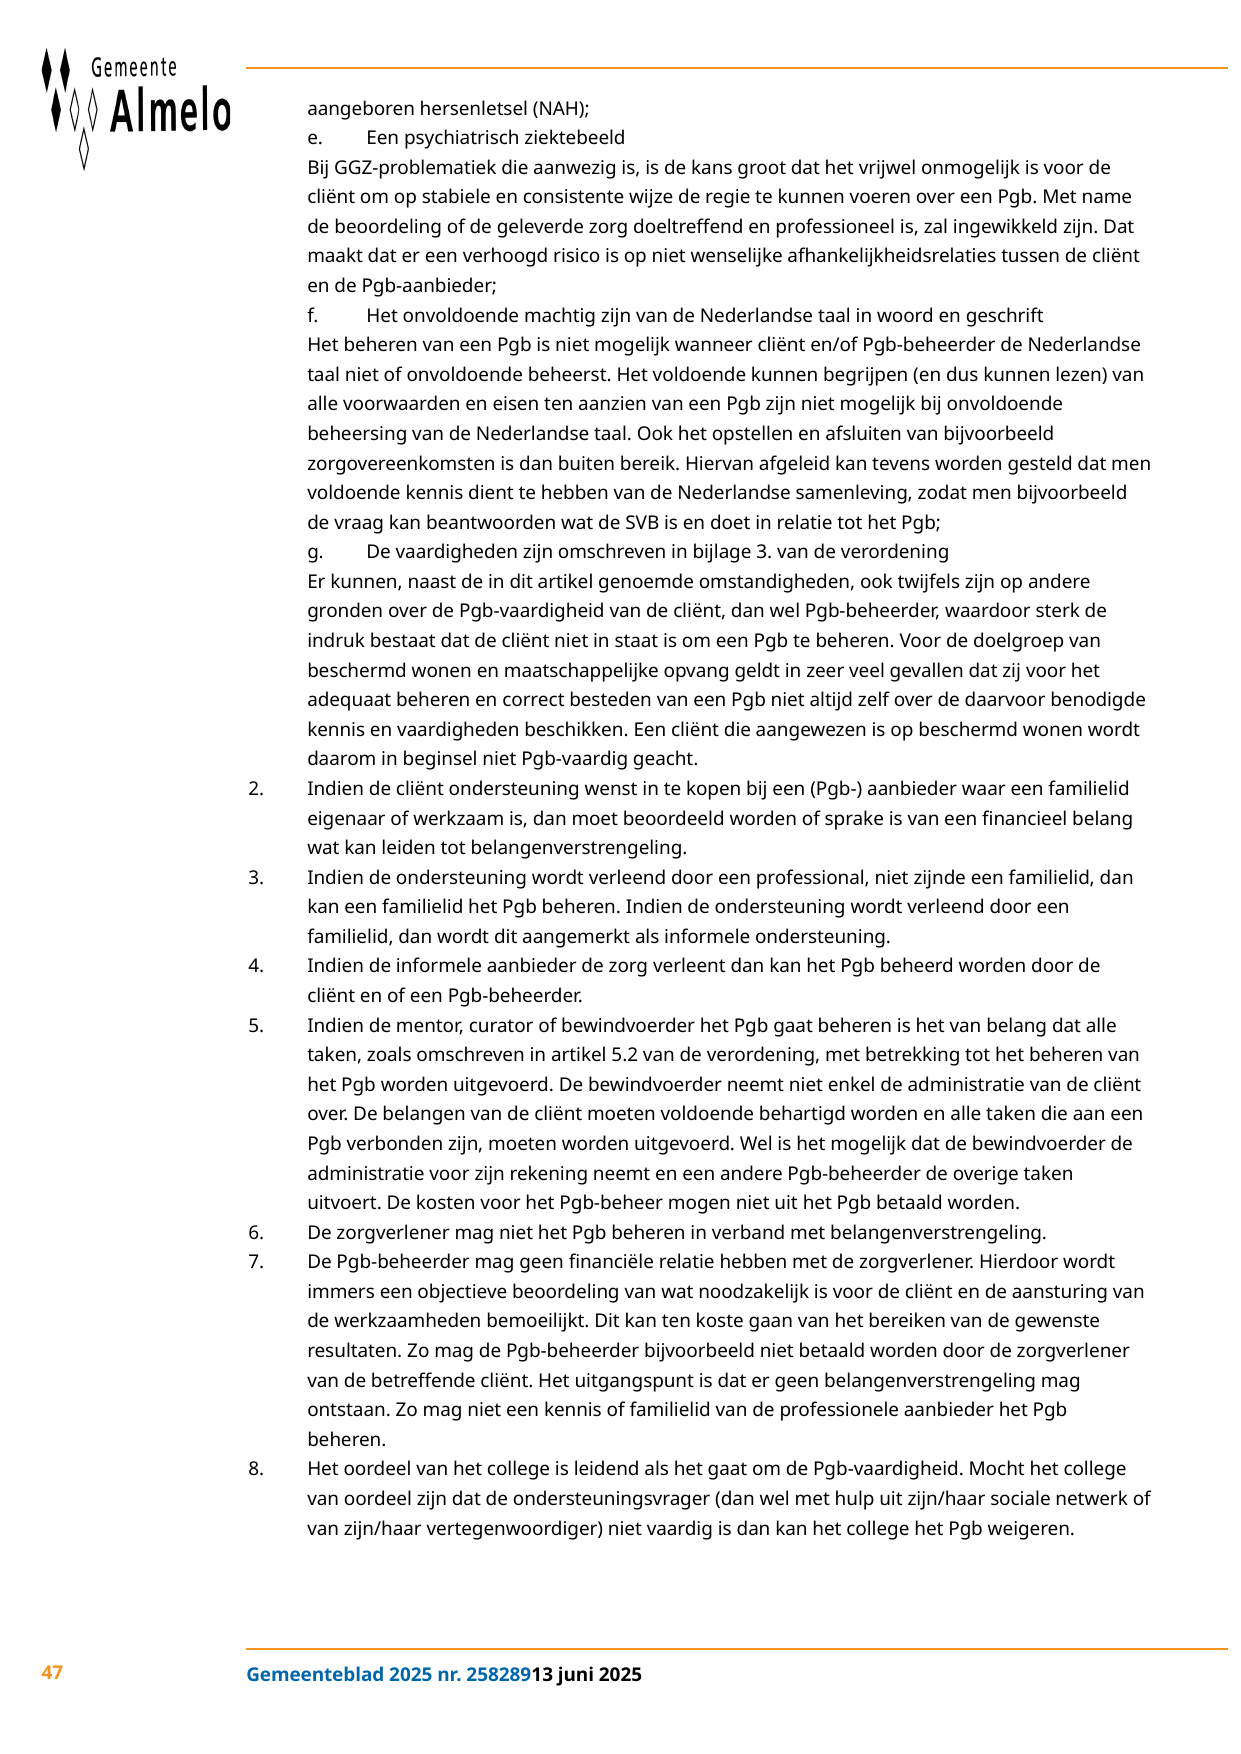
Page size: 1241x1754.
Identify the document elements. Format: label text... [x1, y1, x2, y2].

list Een psychiatrisch ziektebeeld [307, 124, 1152, 150]
list Er kunnen, naast de in dit artikel genoemde omstandigheden, ook twijfels zijn op andere gronden over de Pgb-vaardigheid van de cliënt, dan wel Pgb-beheerder, waardoor sterk de indruk bestaat dat de cliënt niet in staat is om een Pgb te beheren. Voor de doelgroep van beschermd wonen en maatschappelijke opvang geldt in zeer veel gevallen dat zij voor het adequaat beheren en correct besteden van een Pgb niet altijd zelf over de daarvoor benodigde kennis en vaardigheden beschikken. Een cliënt die aangewezen is op beschermd wonen wordt daarom in beginsel niet Pgb-vaardig geacht. [248, 568, 1152, 771]
list Indien de informele aanbieder de zorg verleent dan kan het Pgb beheerd worden door de cliënt en of een Pgb-beheerder. [248, 953, 1152, 1008]
list Indien de cliënt ondersteuning wenst in te kopen bij een (Pgb-) aanbieder waar een familielid eigenaar of werkzaam is, dan moet beoordeeld worden of sprake is van een financieel belang wat kan leiden tot belangenverstrengeling. [248, 775, 1152, 860]
list Indien de mentor, curator of bewindvoerder het Pgb gaat beheren is het van belang dat alle taken, zoals omschreven in artikel 5.2 van de verordening, met betrekking tot het beheren van het Pgb worden uitgevoerd. De bewindvoerder neemt niet enkel de administratie van de cliënt over. De belangen van de cliënt moeten voldoende behartigd worden en alle taken die aan een Pgb verbonden zijn, moeten worden uitgevoerd. Wel is het mogelijk dat de bewindvoerder de administratie voor zijn rekening neemt en een andere Pgb-beheerder de overige taken uitvoert. De kosten voor het Pgb-beheer mogen niet uit het Pgb betaald worden. [248, 1012, 1152, 1215]
list Het beheren van een Pgb is niet mogelijk wanneer cliënt en/of Pgb-beheerder de Nederlandse taal niet of onvoldoende beheerst. Het voldoende kunnen begrijpen (en dus kunnen lezen) van alle voorwaarden en eisen ten aanzien van een Pgb zijn niet mogelijk bij onvoldoende beheersing van de Nederlandse taal. Ook het opstellen en afsluiten van bijvoorbeeld zorgovereenkomsten is dan buiten bereik. Hiervan afgeleid kan tevens worden gesteld dat men voldoende kennis dient te hebben van de Nederlandse samenleving, zodat men bijvoorbeeld de vraag kan beantwoorden wat de SVB is en doet in relatie tot het Pgb; [248, 331, 1152, 535]
list De vaardigheden zijn omschreven in bijlage 3. van de verordening [307, 538, 1152, 564]
picture [41, 47, 231, 172]
list De Pgb-beheerder mag geen financiële relatie hebben met de zorgverlener. Hierdoor wordt immers een objectieve beoordeling van wat noodzakelijk is voor de cliënt en de aansturing van de werkzaamheden bemoeilijkt. Dit kan ten koste gaan van het bereiken van de gewenste resultaten. Zo mag de Pgb-beheerder bijvoorbeeld niet betaald worden door de zorgverlener van de betreffende cliënt. Het uitgangspunt is dat er geen belangenverstrengeling mag ontstaan. Zo mag niet een kennis of familielid van de professionele aanbieder het Pgb beheren. [248, 1248, 1152, 1452]
list aangeboren hersenletsel (NAH); [248, 95, 1152, 121]
list De zorgverlener mag niet het Pgb beheren in verband met belangenverstrengeling. [248, 1219, 1152, 1245]
list Indien de ondersteuning wordt verleend door een professional, niet zijnde een familielid, dan kan een familielid het Pgb beheren. Indien de ondersteuning wordt verleend door een familielid, dan wordt dit aangemerkt als informele ondersteuning. [248, 864, 1152, 949]
list Het oordeel van het college is leidend als het gaat om de Pgb-vaardigheid. Mocht het college van oordeel zijn dat de ondersteuningsvrager (dan wel met hulp uit zijn/haar sociale netwerk of van zijn/haar vertegenwoordiger) niet vaardig is dan kan het college het Pgb weigeren. [248, 1456, 1152, 1541]
list Bij GGZ-problematiek die aanwezig is, is de kans groot dat het vrijwel onmogelijk is voor de cliënt om op stabiele en consistente wijze de regie te kunnen voeren over een Pgb. Met name de beoordeling of de geleverde zorg doeltreffend en professioneel is, zal ingewikkeld zijn. Dat maakt dat er een verhoogd risico is op niet wenselijke afhankelijkheidsrelaties tussen de cliënt en de Pgb-aanbieder; [248, 154, 1152, 298]
list Het onvoldoende machtig zijn van de Nederlandse taal in woord en geschrift [307, 302, 1152, 328]
